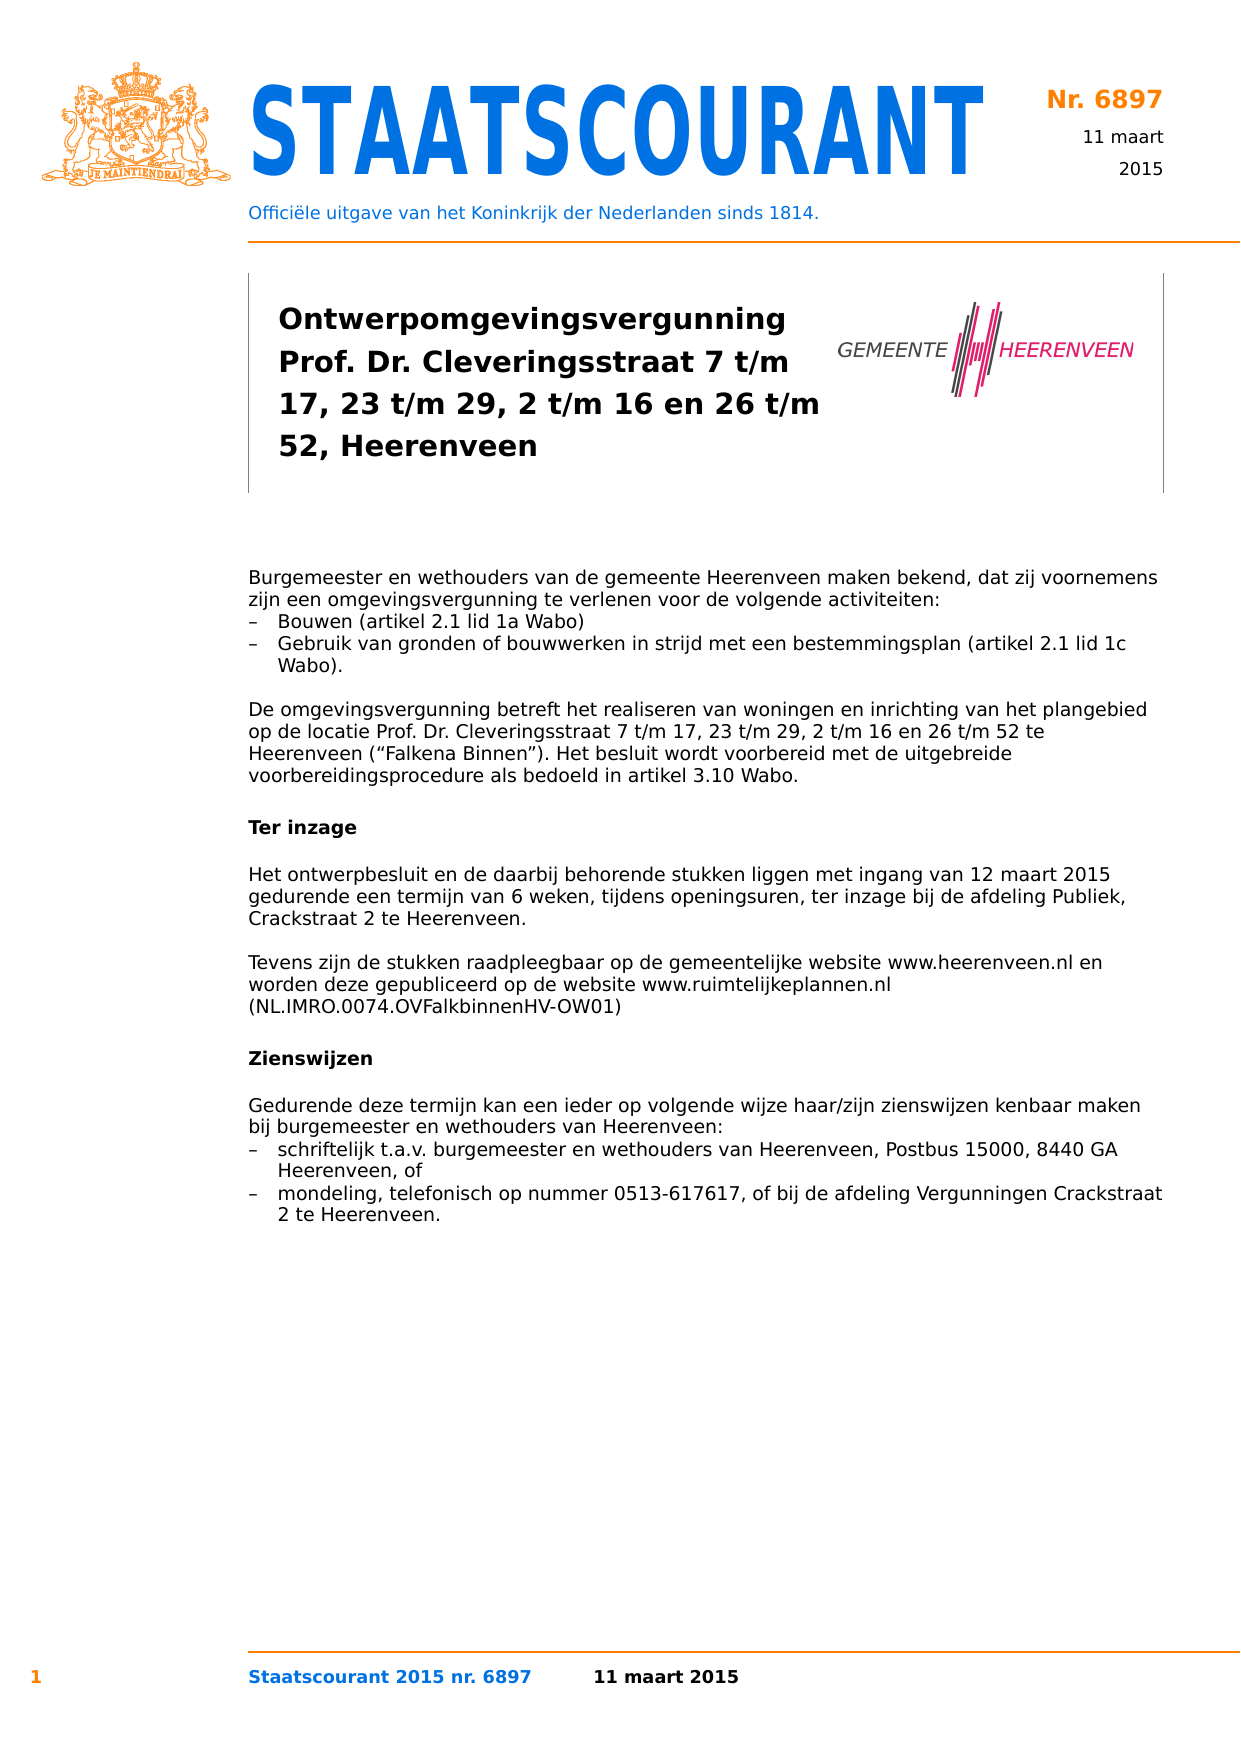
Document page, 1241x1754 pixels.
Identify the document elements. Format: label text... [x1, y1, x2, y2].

subtitle Ter inzage [248, 817, 1163, 839]
text Burgemeester en wethouders van de gemeente Heerenveen maken bekend, dat zij voornemens zijn een omgevingsvergunning te verlenen voor de volgende activiteiten: [248, 567, 1163, 611]
table_header [25, 62, 248, 241]
table_cell 2015 [998, 153, 1240, 203]
text De omgevingsvergunning betreft het realiseren van woningen en inrichting van het plangebied op de locatie Prof. Dr. Cleveringsstraat 7 t/m 17, 23 t/m 29, 2 t/m 16 en 26 t/m 52 te Heerenveen (“Falkena Binnen”). Het besluit wordt voorbereid met de uitgebreide voorbereidingsprocedure als bedoeld in artikel 3.10 Wabo. [248, 699, 1163, 787]
table_cell Officiële uitgave van het Koninkrijk der Nederlanden sinds 1814. [248, 203, 1240, 241]
subtitle Zienswijzen [248, 1047, 1163, 1069]
text – mondeling, telefonisch op nummer 0513-617617, of bij de afdeling Vergunningen Crackstraat 2 te Heerenveen. [248, 1182, 1163, 1226]
text Gedurende deze termijn kan een ieder op volgende wijze haar/zijn zienswijzen kenbaar maken bij burgemeester en wethouders van Heerenveen: [248, 1094, 1163, 1138]
text Tevens zijn de stukken raadpleegbaar op de gemeentelijke website www.heerenveen.nl en worden deze gepubliceerd op de website www.ruimtelijkeplannen.nl (NL.IMRO.0074.OVFalkbinnenHV-OW01) [248, 952, 1163, 1017]
text Het ontwerpbesluit en de daarbij behorende stukken liggen met ingang van 12 maart 2015 gedurende een termijn van 6 weken, tijdens openingsuren, ter inzage bij de afdeling Publiek, Crackstraat 2 te Heerenveen. [248, 864, 1163, 930]
picture [838, 302, 1134, 397]
picture [41, 62, 231, 186]
table_cell 11 maart [998, 121, 1240, 153]
table_header Nr. 6897 [998, 62, 1240, 121]
text – schriftelijk t.a.v. burgemeester en wethouders van Heerenveen, Postbus 15000, 8440 GA Heerenveen, of [248, 1138, 1163, 1182]
subtitle Ontwerpomgevingsvergunning Prof. Dr. Cleveringsstraat 7 t/m 17, 23 t/m 29, 2 t/m 16 en 26 t/m 52, Heerenveen [249, 273, 1163, 493]
text – Gebruik van gronden of bouwwerken in strijd met een bestemmingsplan (artikel 2.1 lid 1c Wabo). [248, 633, 1163, 677]
table_header STAATSCOURANT [248, 62, 998, 203]
text – Bouwen (artikel 2.1 lid 1a Wabo) [248, 611, 1163, 633]
